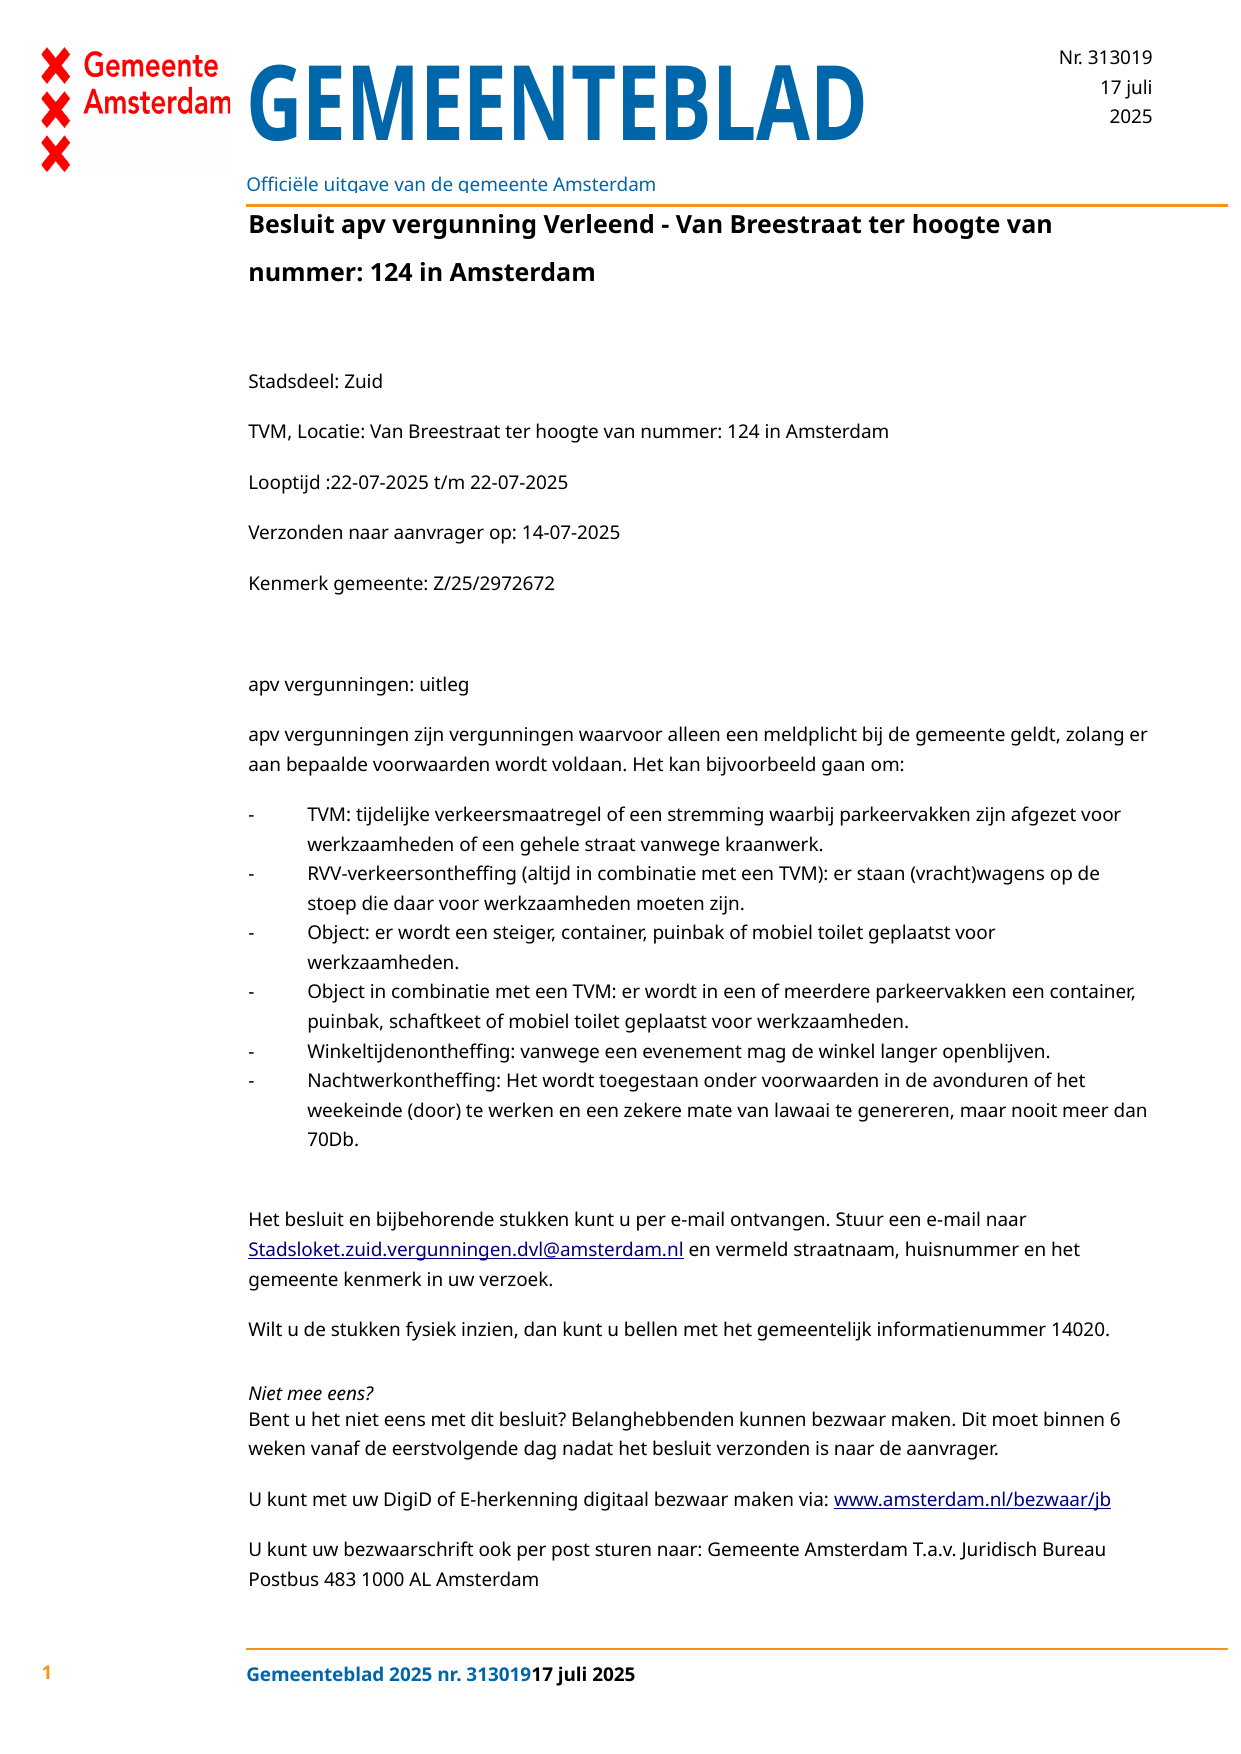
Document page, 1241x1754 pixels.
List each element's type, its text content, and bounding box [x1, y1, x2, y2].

text Bent u het niet eens met dit besluit? Belanghebbenden kunnen bezwaar maken. Dit moet binnen 6 weken vanaf de eerstvolgende dag nadat het besluit verzonden is naar de aanvrager. [248, 1406, 1152, 1461]
text Verzonden naar aanvrager op: 14-07-2025 [248, 519, 1152, 545]
picture [41, 47, 231, 172]
list Object: er wordt een steiger, container, puinbak of mobiel toilet geplaatst voor werkzaamheden. [248, 919, 1152, 975]
text Niet mee eens? [248, 1380, 1152, 1406]
text Wilt u de stukken fysiek inzien, dan kunt u bellen met het gemeentelijk informatienummer 14020. [248, 1316, 1152, 1342]
text U kunt uw bezwaarschrift ook per post sturen naar: Gemeente Amsterdam T.a.v. Juridisch Bureau Postbus 483 1000 AL Amsterdam [248, 1536, 1152, 1592]
list Object in combinatie met een TVM: er wordt in een of meerdere parkeervakken een container, puinbak, schaftkeet of mobiel toilet geplaatst voor werkzaamheden. [248, 979, 1152, 1034]
list RVV-verkeersontheffing (altijd in combinatie met een TVM): er staan (vracht)wagens op de stoep die daar voor werkzaamheden moeten zijn. [248, 860, 1152, 916]
list Winkeltijdenontheffing: vanwege een evenement mag de winkel langer openblijven. [248, 1038, 1152, 1064]
list TVM: tijdelijke verkeersmaatregel of een stremming waarbij parkeervakken zijn afgezet voor werkzaamheden of een gehele straat vanwege kraanwerk. [248, 801, 1152, 857]
text TVM, Locatie: Van Breestraat ter hoogte van nummer: 124 in Amsterdam [248, 419, 1152, 444]
text Stadsdeel: Zuid [248, 368, 1152, 394]
text U kunt met uw DigiD of E-herkenning digitaal bezwaar maken via: www.amsterdam.nl/bezwaar/jb [248, 1486, 1152, 1512]
text apv vergunningen: uitleg [248, 671, 1152, 697]
text Kenmerk gemeente: Z/25/2972672 [248, 570, 1152, 596]
text Het besluit en bijbehorende stukken kunt u per e-mail ontvangen. Stuur een e-mail naar Stadsloket.zuid.vergunningen.dvl@amsterdam.nl en vermeld straatnaam, huisnummer en het gemeente kenmerk in uw verzoek. [248, 1207, 1152, 1292]
text Looptijd :22-07-2025 t/m 22-07-2025 [248, 469, 1152, 495]
list Nachtwerkontheffing: Het wordt toegestaan onder voorwaarden in de avonduren of het weekeinde (door) te werken en een zekere mate van lawaai te genereren, maar nooit meer dan 70Db. [248, 1067, 1152, 1152]
text apv vergunningen zijn vergunningen waarvoor alleen een meldplicht bij de gemeente geldt, zolang er aan bepaalde voorwaarden wordt voldaan. Het kan bijvoorbeeld gaan om: [248, 721, 1152, 777]
text Besluit apv vergunning Verleend - Van Breestraat ter hoogte van nummer: 124 in Amsterdam [248, 207, 1152, 288]
